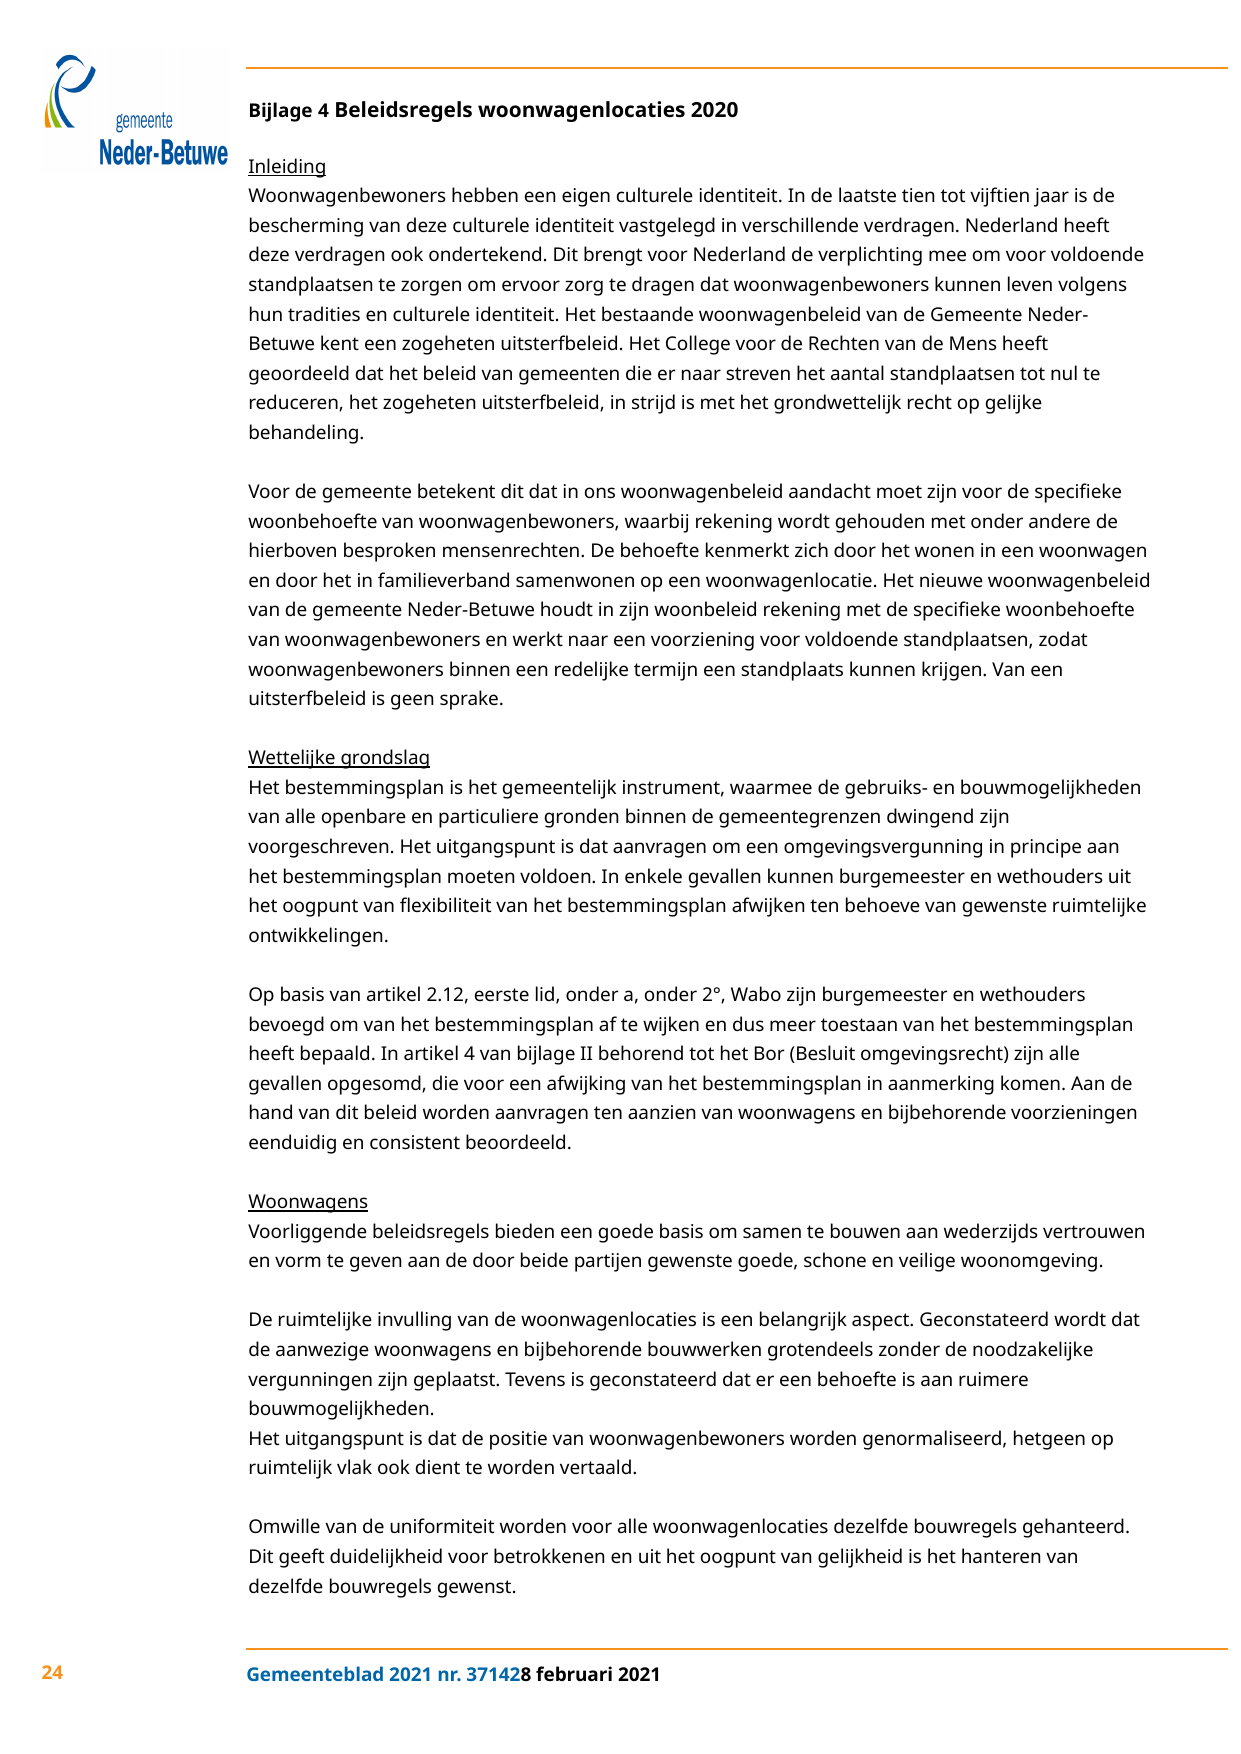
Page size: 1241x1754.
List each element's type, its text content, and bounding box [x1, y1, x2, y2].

text De ruimtelijke invulling van de woonwagenlocaties is een belangrijk aspect. Geconstateerd wordt dat de aanwezige woonwagens en bijbehorende bouwwerken grotendeels zonder de noodzakelijke vergunningen zijn geplaatst. Tevens is geconstateerd dat er een behoefte is aan ruimere bouwmogelijkheden. [248, 1307, 1152, 1421]
text Wettelijke grondslag [248, 744, 1152, 770]
picture [41, 47, 231, 172]
text Het bestemmingsplan is het gemeentelijk instrument, waarmee de gebruiks- en bouwmogelijkheden van alle openbare en particuliere gronden binnen de gemeentegrenzen dwingend zijn voorgeschreven. Het uitgangspunt is dat aanvragen om een omgevingsvergunning in principe aan het bestemmingsplan moeten voldoen. In enkele gevallen kunnen burgemeester en wethouders uit het oogpunt van flexibiliteit van het bestemmingsplan afwijken ten behoeve van gewenste ruimtelijke ontwikkelingen. [248, 774, 1152, 948]
text Voor de gemeente betekent dit dat in ons woonwagenbeleid aandacht moet zijn voor de specifieke woonbehoefte van woonwagenbewoners, waarbij rekening wordt gehouden met onder andere de hierboven besproken mensenrechten. De behoefte kenmerkt zich door het wonen in een woonwagen en door het in familieverband samenwonen op een woonwagenlocatie. Het nieuwe woonwagenbeleid van de gemeente Neder-Betuwe houdt in zijn woonbeleid rekening met de specifieke woonbehoefte van woonwagenbewoners en werkt naar een voorziening voor voldoende standplaatsen, zodat woonwagenbewoners binnen een redelijke termijn een standplaats kunnen krijgen. Van een uitsterfbeleid is geen sprake. [248, 478, 1152, 711]
text Omwille van de uniformiteit worden voor alle woonwagenlocaties dezelfde bouwregels gehanteerd. Dit geeft duidelijkheid voor betrokkenen en uit het oogpunt van gelijkheid is het hanteren van dezelfde bouwregels gewenst. [248, 1514, 1152, 1599]
text Woonwagens [248, 1188, 1152, 1214]
text Inleiding [248, 153, 1152, 179]
text Woonwagenbewoners hebben een eigen culturele identiteit. In de laatste tien tot vijftien jaar is de bescherming van deze culturele identiteit vastgelegd in verschillende verdragen. Nederland heeft deze verdragen ook ondertekend. Dit brengt voor Nederland de verplichting mee om voor voldoende standplaatsen te zorgen om ervoor zorg te dragen dat woonwagenbewoners kunnen leven volgens hun tradities en culturele identiteit. Het bestaande woonwagenbeleid van de Gemeente Neder-Betuwe kent een zogeheten uitsterfbeleid. Het College voor de Rechten van de Mens heeft geoordeeld dat het beleid van gemeenten die er naar streven het aantal standplaatsen tot nul te reduceren, het zogeheten uitsterfbeleid, in strijd is met het grondwettelijk recht op gelijke behandeling. [248, 182, 1152, 445]
text Voorliggende beleidsregels bieden een goede basis om samen te bouwen aan wederzijds vertrouwen en vorm te geven aan de door beide partijen gewenste goede, schone en veilige woonomgeving. [248, 1218, 1152, 1273]
text Het uitgangspunt is dat de positie van woonwagenbewoners worden genormaliseerd, hetgeen op ruimtelijk vlak ook dient te worden vertaald. [248, 1425, 1152, 1480]
text Op basis van artikel 2.12, eerste lid, onder a, onder 2°, Wabo zijn burgemeester en wethouders bevoegd om van het bestemmingsplan af te wijken en dus meer toestaan van het bestemmingsplan heeft bepaald. In artikel 4 van bijlage II behorend tot het Bor (Besluit omgevingsrecht) zijn alle gevallen opgesomd, die voor een afwijking van het bestemmingsplan in aanmerking komen. Aan de hand van dit beleid worden aanvragen ten aanzien van woonwagens en bijbehorende voorzieningen eenduidig en consistent beoordeeld. [248, 981, 1152, 1155]
text Bijlage 4 Beleidsregels woonwagenlocaties 2020 [248, 95, 1152, 123]
